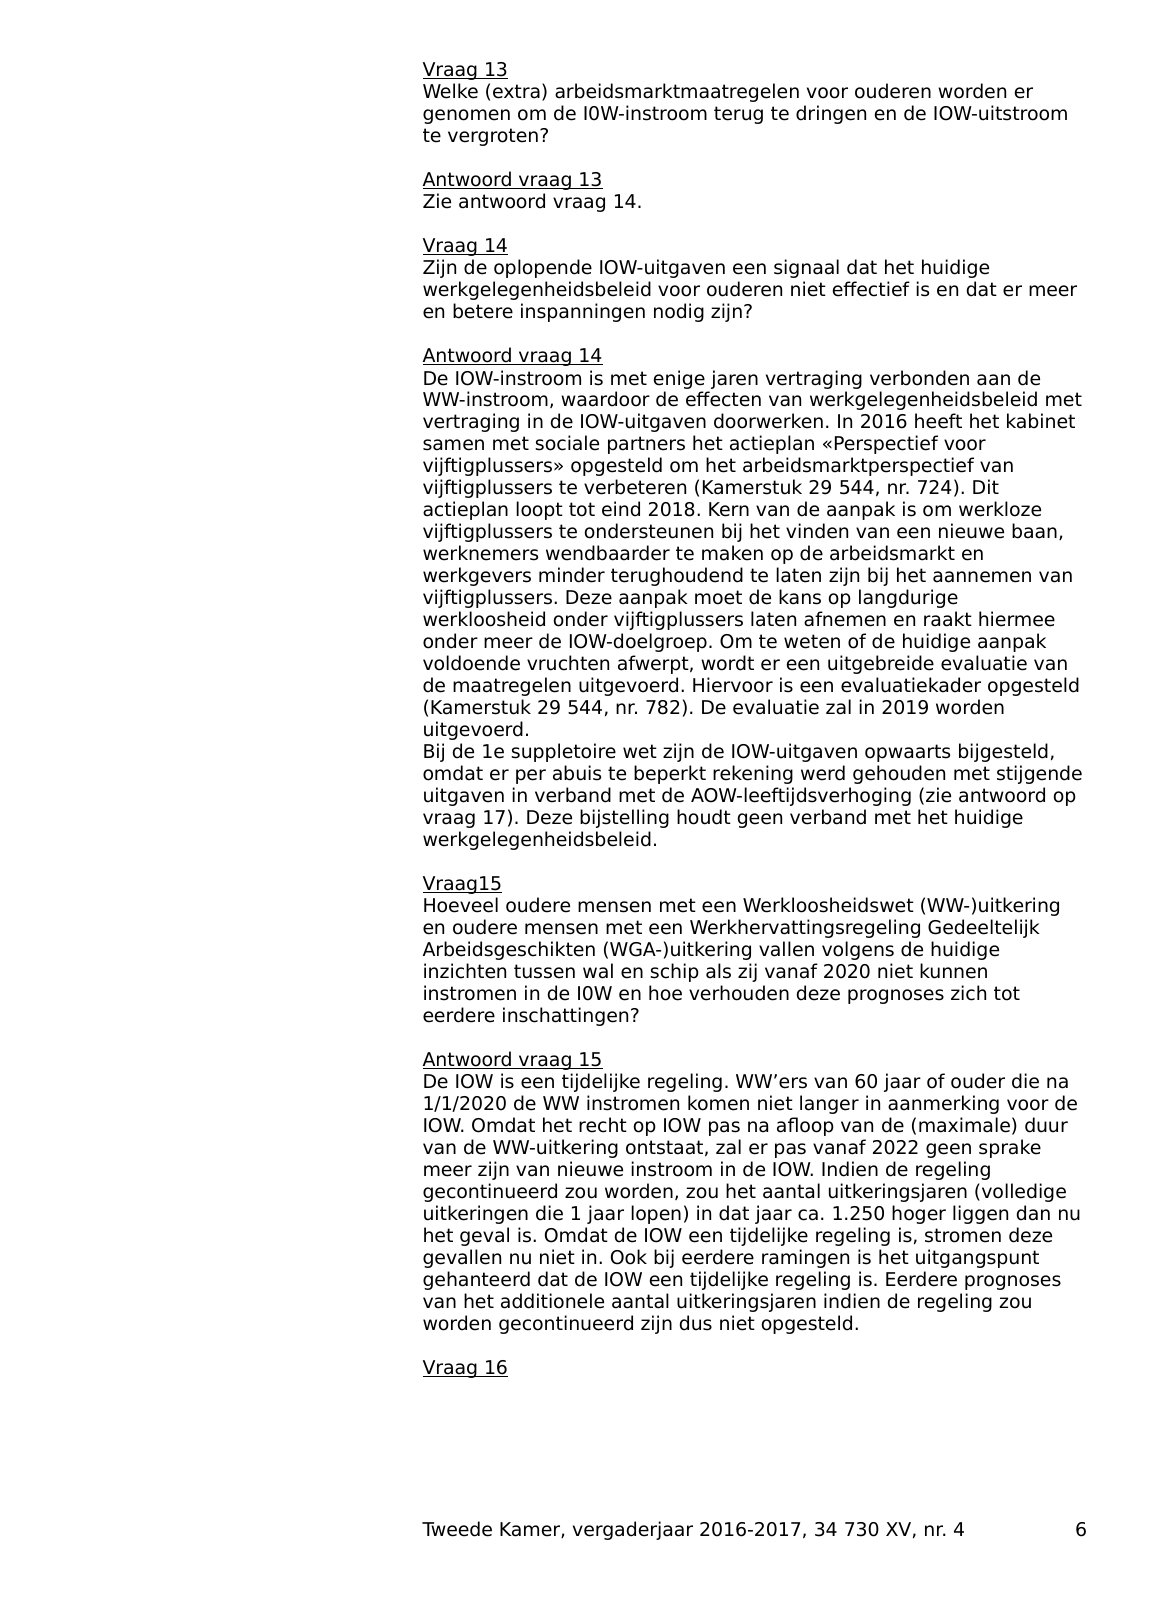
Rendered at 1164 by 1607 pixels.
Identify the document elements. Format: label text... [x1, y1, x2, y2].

text De IOW-instroom is met enige jaren vertraging verbonden aan de WW-instroom, waardoor de effecten van werkgelegenheidsbeleid met vertraging in de IOW-uitgaven doorwerken. In 2016 heeft het kabinet samen met sociale partners het actieplan «Perspectief voor vijftigplussers» opgesteld om het arbeidsmarktperspectief van vijftigplussers te verbeteren (Kamerstuk 29 544, nr. 724). Dit actieplan loopt tot eind 2018. Kern van de aanpak is om werkloze vijftigplussers te ondersteunen bij het vinden van een nieuwe baan, werknemers wendbaarder te maken op de arbeidsmarkt en werkgevers minder terughoudend te laten zijn bij het aannemen van vijftigplussers. Deze aanpak moet de kans op langdurige werkloosheid onder vijftigplussers laten afnemen en raakt hiermee onder meer de IOW-doelgroep. Om te weten of de huidige aanpak voldoende vruchten afwerpt, wordt er een uitgebreide evaluatie van de maatregelen uitgevoerd. Hiervoor is een evaluatiekader opgesteld (Kamerstuk 29 544, nr. 782). De evaluatie zal in 2019 worden uitgevoerd. [422, 367, 1087, 741]
text Zie antwoord vraag 14. [422, 191, 1087, 213]
text Vraag 14 [422, 235, 1087, 257]
text De IOW is een tijdelijke regeling. WW’ers van 60 jaar of ouder die na 1/1/2020 de WW instromen komen niet langer in aanmerking voor de IOW. Omdat het recht op IOW pas na afloop van de (maximale) duur van de WW-uitkering ontstaat, zal er pas vanaf 2022 geen sprake meer zijn van nieuwe instroom in de IOW. Indien de regeling gecontinueerd zou worden, zou het aantal uitkeringsjaren (volledige uitkeringen die 1 jaar lopen) in dat jaar ca. 1.250 hoger liggen dan nu het geval is. Omdat de IOW een tijdelijke regeling is, stromen deze gevallen nu niet in. Ook bij eerdere ramingen is het uitgangspunt gehanteerd dat de IOW een tijdelijke regeling is. Eerdere prognoses van het additionele aantal uitkeringsjaren indien de regeling zou worden gecontinueerd zijn dus niet opgesteld. [422, 1071, 1087, 1335]
text Vraag 16 [422, 1357, 1087, 1379]
text Vraag 13 [422, 59, 1087, 81]
text Hoeveel oudere mensen met een Werkloosheidswet (WW-)uitkering en oudere mensen met een Werkhervattingsregeling Gedeeltelijk Arbeidsgeschikten (WGA-)uitkering vallen volgens de huidige inzichten tussen wal en schip als zij vanaf 2020 niet kunnen instromen in de I0W en hoe verhouden deze prognoses zich tot eerdere inschattingen? [422, 895, 1087, 1027]
text Bij de 1e suppletoire wet zijn de IOW-uitgaven opwaarts bijgesteld, omdat er per abuis te beperkt rekening werd gehouden met stijgende uitgaven in verband met de AOW-leeftijdsverhoging (zie antwoord op vraag 17). Deze bijstelling houdt geen verband met het huidige werkgelegenheidsbeleid. [422, 741, 1087, 851]
text Welke (extra) arbeidsmarktmaatregelen voor ouderen worden er genomen om de I0W-instroom terug te dringen en de IOW-uitstroom te vergroten? [422, 81, 1087, 147]
text Zijn de oplopende IOW-uitgaven een signaal dat het huidige werkgelegenheidsbeleid voor ouderen niet effectief is en dat er meer en betere inspanningen nodig zijn? [422, 257, 1087, 323]
text Antwoord vraag 15 [422, 1049, 1087, 1071]
text Antwoord vraag 14 [422, 345, 1087, 367]
text Vraag15 [422, 873, 1087, 895]
text Antwoord vraag 13 [422, 169, 1087, 191]
